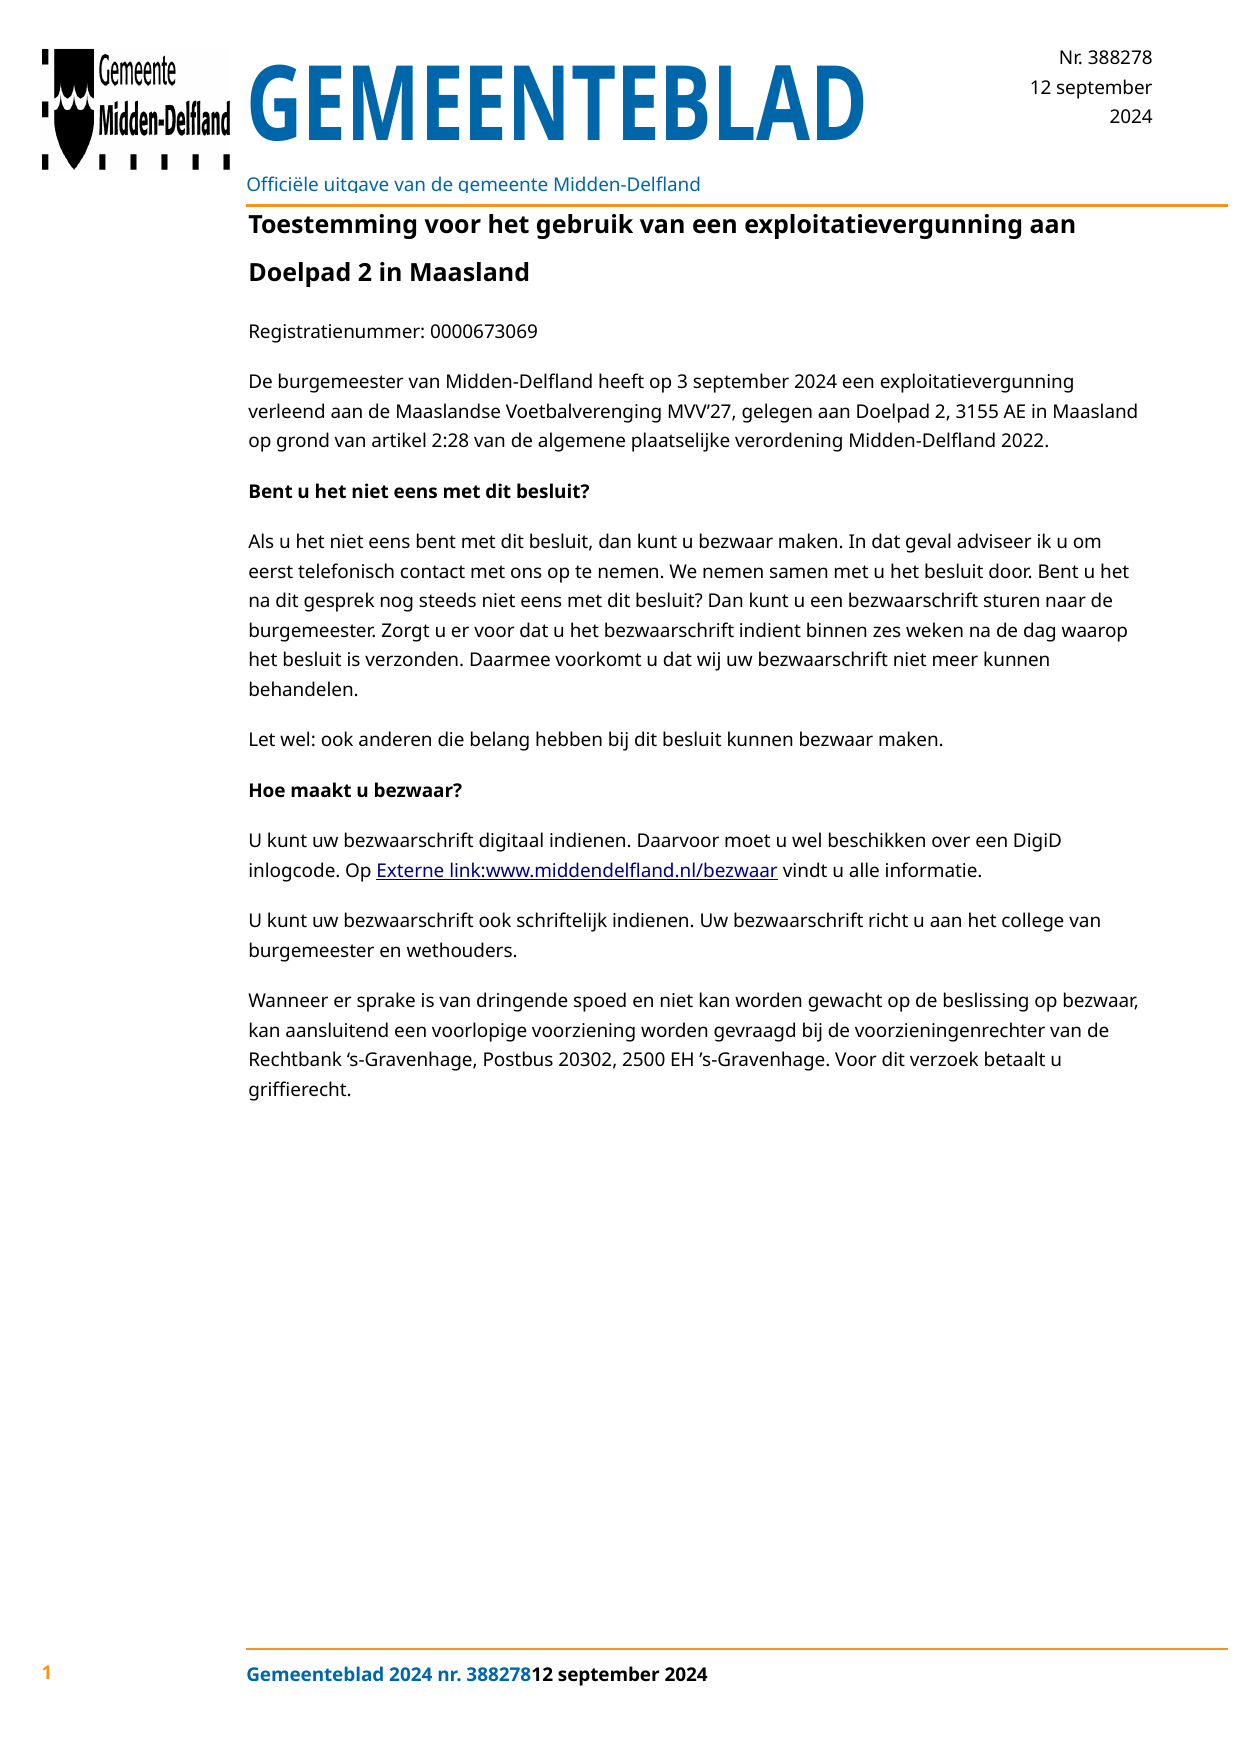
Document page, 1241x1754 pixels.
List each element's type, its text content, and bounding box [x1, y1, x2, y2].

text Let wel: ook anderen die belang hebben bij dit besluit kunnen bezwaar maken. [248, 727, 1152, 752]
picture [41, 47, 231, 172]
text Wanneer er sprake is van dringende spoed en niet kan worden gewacht op de beslissing op bezwaar, kan aansluitend een voorlopige voorziening worden gevraagd bij de voorzieningenrechter van de Rechtbank ‘s-Gravenhage, Postbus 20302, 2500 EH ’s-Gravenhage. Voor dit verzoek betaalt u griffierecht. [248, 987, 1152, 1102]
text U kunt uw bezwaarschrift digitaal indienen. Daarvoor moet u wel beschikken over een DigiD inlogcode. Op Externe link:www.middendelfland.nl/bezwaar vindt u alle informatie. [248, 827, 1152, 883]
text Als u het niet eens bent met dit besluit, dan kunt u bezwaar maken. In dat geval adviseer ik u om eerst telefonisch contact met ons op te nemen. We nemen samen met u het besluit door. Bent u het na dit gesprek nog steeds niet eens met dit besluit? Dan kunt u een bezwaarschrift sturen naar de burgemeester. Zorgt u er voor dat u het bezwaarschrift indient binnen zes weken na de dag waarop het besluit is verzonden. Daarmee voorkomt u dat wij uw bezwaarschrift niet meer kunnen behandelen. [248, 528, 1152, 702]
text De burgemeester van Midden-Delfland heeft op 3 september 2024 een exploitatievergunning verleend aan de Maaslandse Voetbalverenging MVV’27, gelegen aan Doelpad 2, 3155 AE in Maasland op grond van artikel 2:28 van de algemene plaatselijke verordening Midden-Delfland 2022. [248, 368, 1152, 453]
text Bent u het niet eens met dit besluit? [248, 478, 1152, 504]
text U kunt uw bezwaarschrift ook schriftelijk indienen. Uw bezwaarschrift richt u aan het college van burgemeester en wethouders. [248, 907, 1152, 963]
text Hoe maakt u bezwaar? [248, 777, 1152, 803]
text Toestemming voor het gebruik van een exploitatievergunning aan Doelpad 2 in Maasland [248, 207, 1152, 288]
text Registratienummer: 0000673069 [248, 318, 1152, 344]
